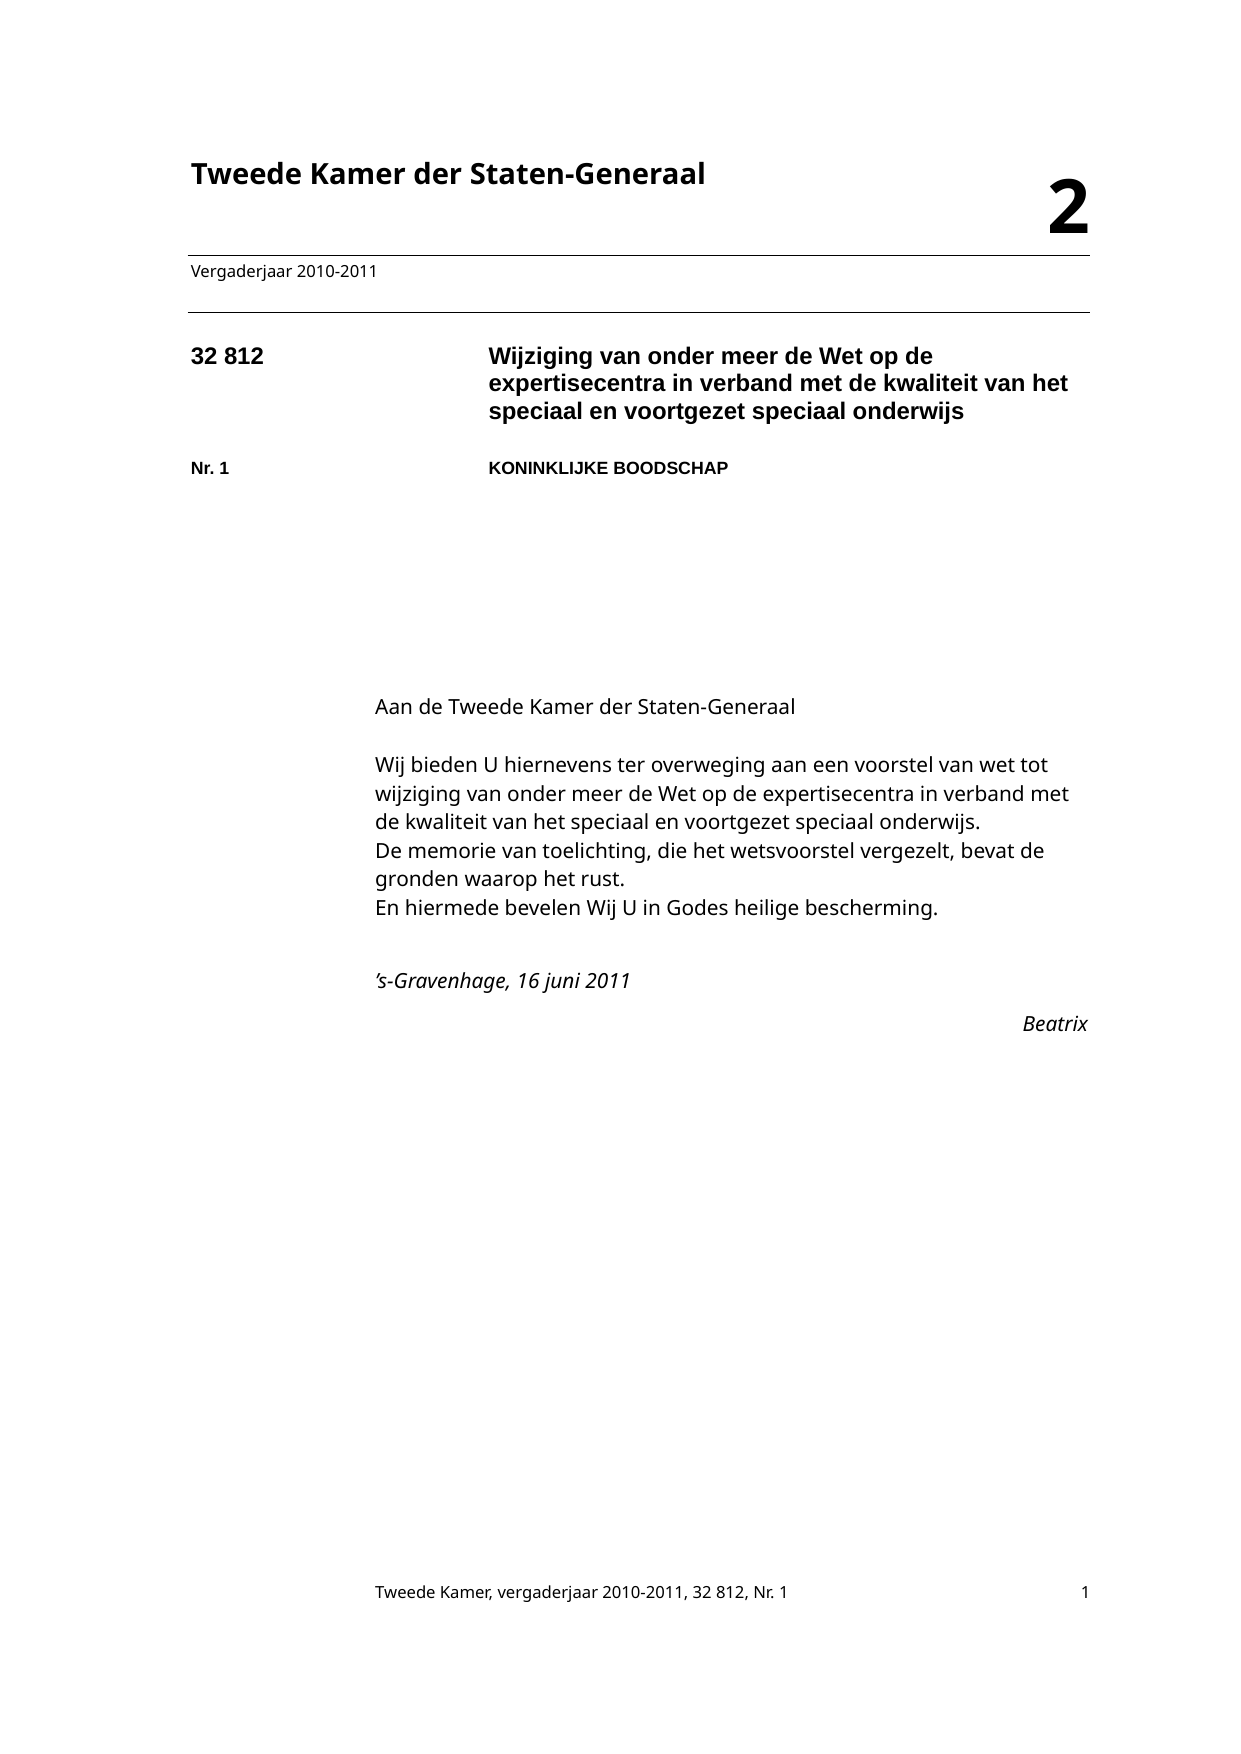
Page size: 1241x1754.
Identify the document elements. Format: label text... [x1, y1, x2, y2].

text En hiermede bevelen Wij U in Godes heilige bescherming. [375, 893, 1090, 921]
table_header Tweede Kamer der Staten-Generaal [188, 150, 909, 255]
text Aan de Tweede Kamer der Staten-Generaal [375, 692, 1090, 721]
table_cell Nr. 1 [188, 455, 485, 573]
table_cell 32 812 [188, 339, 485, 454]
text ’s-Gravenhage, 16 juni 2011 [375, 966, 1090, 994]
table_cell [485, 256, 1090, 312]
table_cell KONINKLIJKE BOODSCHAP [485, 455, 1090, 573]
table_cell Vergaderjaar 2010-2011 [188, 256, 485, 312]
text De memorie van toelichting, die het wetsvoorstel vergezelt, bevat de gronden waarop het rust. [375, 836, 1090, 893]
text Wij bieden U hiernevens ter overweging aan een voorstel van wet tot wijziging van onder meer de Wet op de expertisecentra in verband met de kwaliteit van het speciaal en voortgezet speciaal onderwijs. [375, 751, 1090, 836]
table_header 2 [910, 150, 1090, 255]
text Beatrix [375, 1009, 1090, 1038]
table_cell [485, 313, 1090, 339]
table_cell Wijziging van onder meer de Wet op de expertisecentra in verband met de kwaliteit van het speciaal en voortgezet speciaal onderwijs [485, 339, 1090, 454]
table_cell [188, 313, 485, 339]
